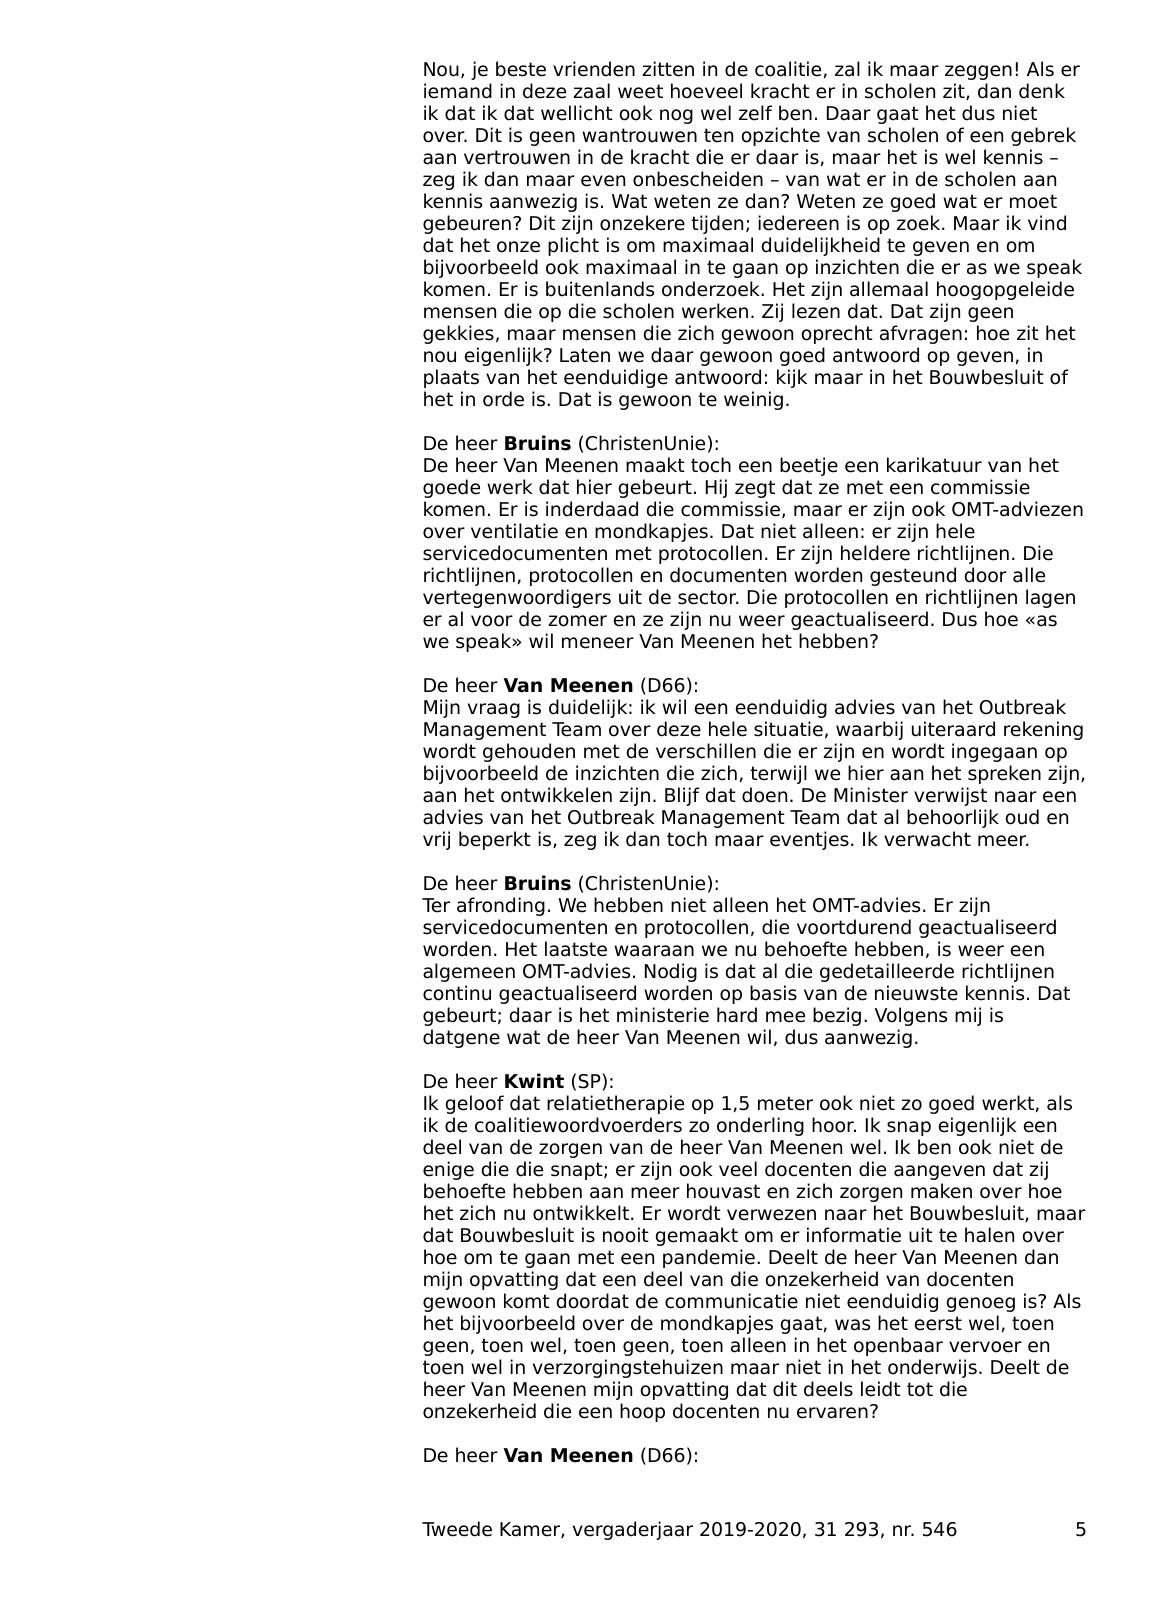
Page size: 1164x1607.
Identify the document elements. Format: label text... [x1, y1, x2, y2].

text Nou, je beste vrienden zitten in de coalitie, zal ik maar zeggen! Als er iemand in deze zaal weet hoeveel kracht er in scholen zit, dan denk ik dat ik dat wellicht ook nog wel zelf ben. Daar gaat het dus niet over. Dit is geen wantrouwen ten opzichte van scholen of een gebrek aan vertrouwen in de kracht die er daar is, maar het is wel kennis – zeg ik dan maar even onbescheiden – van wat er in de scholen aan kennis aanwezig is. Wat weten ze dan? Weten ze goed wat er moet gebeuren? Dit zijn onzekere tijden; iedereen is op zoek. Maar ik vind dat het onze plicht is om maximaal duidelijkheid te geven en om bijvoorbeeld ook maximaal in te gaan op inzichten die er as we speak komen. Er is buitenlands onderzoek. Het zijn allemaal hoogopgeleide mensen die op die scholen werken. Zij lezen dat. Dat zijn geen gekkies, maar mensen die zich gewoon oprecht afvragen: hoe zit het nou eigenlijk? Laten we daar gewoon goed antwoord op geven, in plaats van het eenduidige antwoord: kijk maar in het Bouwbesluit of het in orde is. Dat is gewoon te weinig. [422, 59, 1087, 411]
text De heer Bruins (ChristenUnie): [422, 873, 1087, 895]
text Ik geloof dat relatietherapie op 1,5 meter ook niet zo goed werkt, als ik de coalitiewoordvoerders zo onderling hoor. Ik snap eigenlijk een deel van de zorgen van de heer Van Meenen wel. Ik ben ook niet de enige die die snapt; er zijn ook veel docenten die aangeven dat zij behoefte hebben aan meer houvast en zich zorgen maken over hoe het zich nu ontwikkelt. Er wordt verwezen naar het Bouwbesluit, maar dat Bouwbesluit is nooit gemaakt om er informatie uit te halen over hoe om te gaan met een pandemie. Deelt de heer Van Meenen dan mijn opvatting dat een deel van die onzekerheid van docenten gewoon komt doordat de communicatie niet eenduidig genoeg is? Als het bijvoorbeeld over de mondkapjes gaat, was het eerst wel, toen geen, toen wel, toen geen, toen alleen in het openbaar vervoer en toen wel in verzorgingstehuizen maar niet in het onderwijs. Deelt de heer Van Meenen mijn opvatting dat dit deels leidt tot die onzekerheid die een hoop docenten nu ervaren? [422, 1093, 1087, 1423]
text De heer Van Meenen (D66): [422, 1445, 1087, 1467]
text De heer Van Meenen maakt toch een beetje een karikatuur van het goede werk dat hier gebeurt. Hij zegt dat ze met een commissie komen. Er is inderdaad die commissie, maar er zijn ook OMT-adviezen over ventilatie en mondkapjes. Dat niet alleen: er zijn hele servicedocumenten met protocollen. Er zijn heldere richtlijnen. Die richtlijnen, protocollen en documenten worden gesteund door alle vertegenwoordigers uit de sector. Die protocollen en richtlijnen lagen er al voor de zomer en ze zijn nu weer geactualiseerd. Dus hoe «as we speak» wil meneer Van Meenen het hebben? [422, 455, 1087, 653]
text De heer Kwint (SP): [422, 1071, 1087, 1093]
text De heer Van Meenen (D66): [422, 675, 1087, 697]
text Mijn vraag is duidelijk: ik wil een eenduidig advies van het Outbreak Management Team over deze hele situatie, waarbij uiteraard rekening wordt gehouden met de verschillen die er zijn en wordt ingegaan op bijvoorbeeld de inzichten die zich, terwijl we hier aan het spreken zijn, aan het ontwikkelen zijn. Blijf dat doen. De Minister verwijst naar een advies van het Outbreak Management Team dat al behoorlijk oud en vrij beperkt is, zeg ik dan toch maar eventjes. Ik verwacht meer. [422, 697, 1087, 851]
text Ter afronding. We hebben niet alleen het OMT-advies. Er zijn servicedocumenten en protocollen, die voortdurend geactualiseerd worden. Het laatste waaraan we nu behoefte hebben, is weer een algemeen OMT-advies. Nodig is dat al die gedetailleerde richtlijnen continu geactualiseerd worden op basis van de nieuwste kennis. Dat gebeurt; daar is het ministerie hard mee bezig. Volgens mij is datgene wat de heer Van Meenen wil, dus aanwezig. [422, 895, 1087, 1049]
text De heer Bruins (ChristenUnie): [422, 433, 1087, 455]
